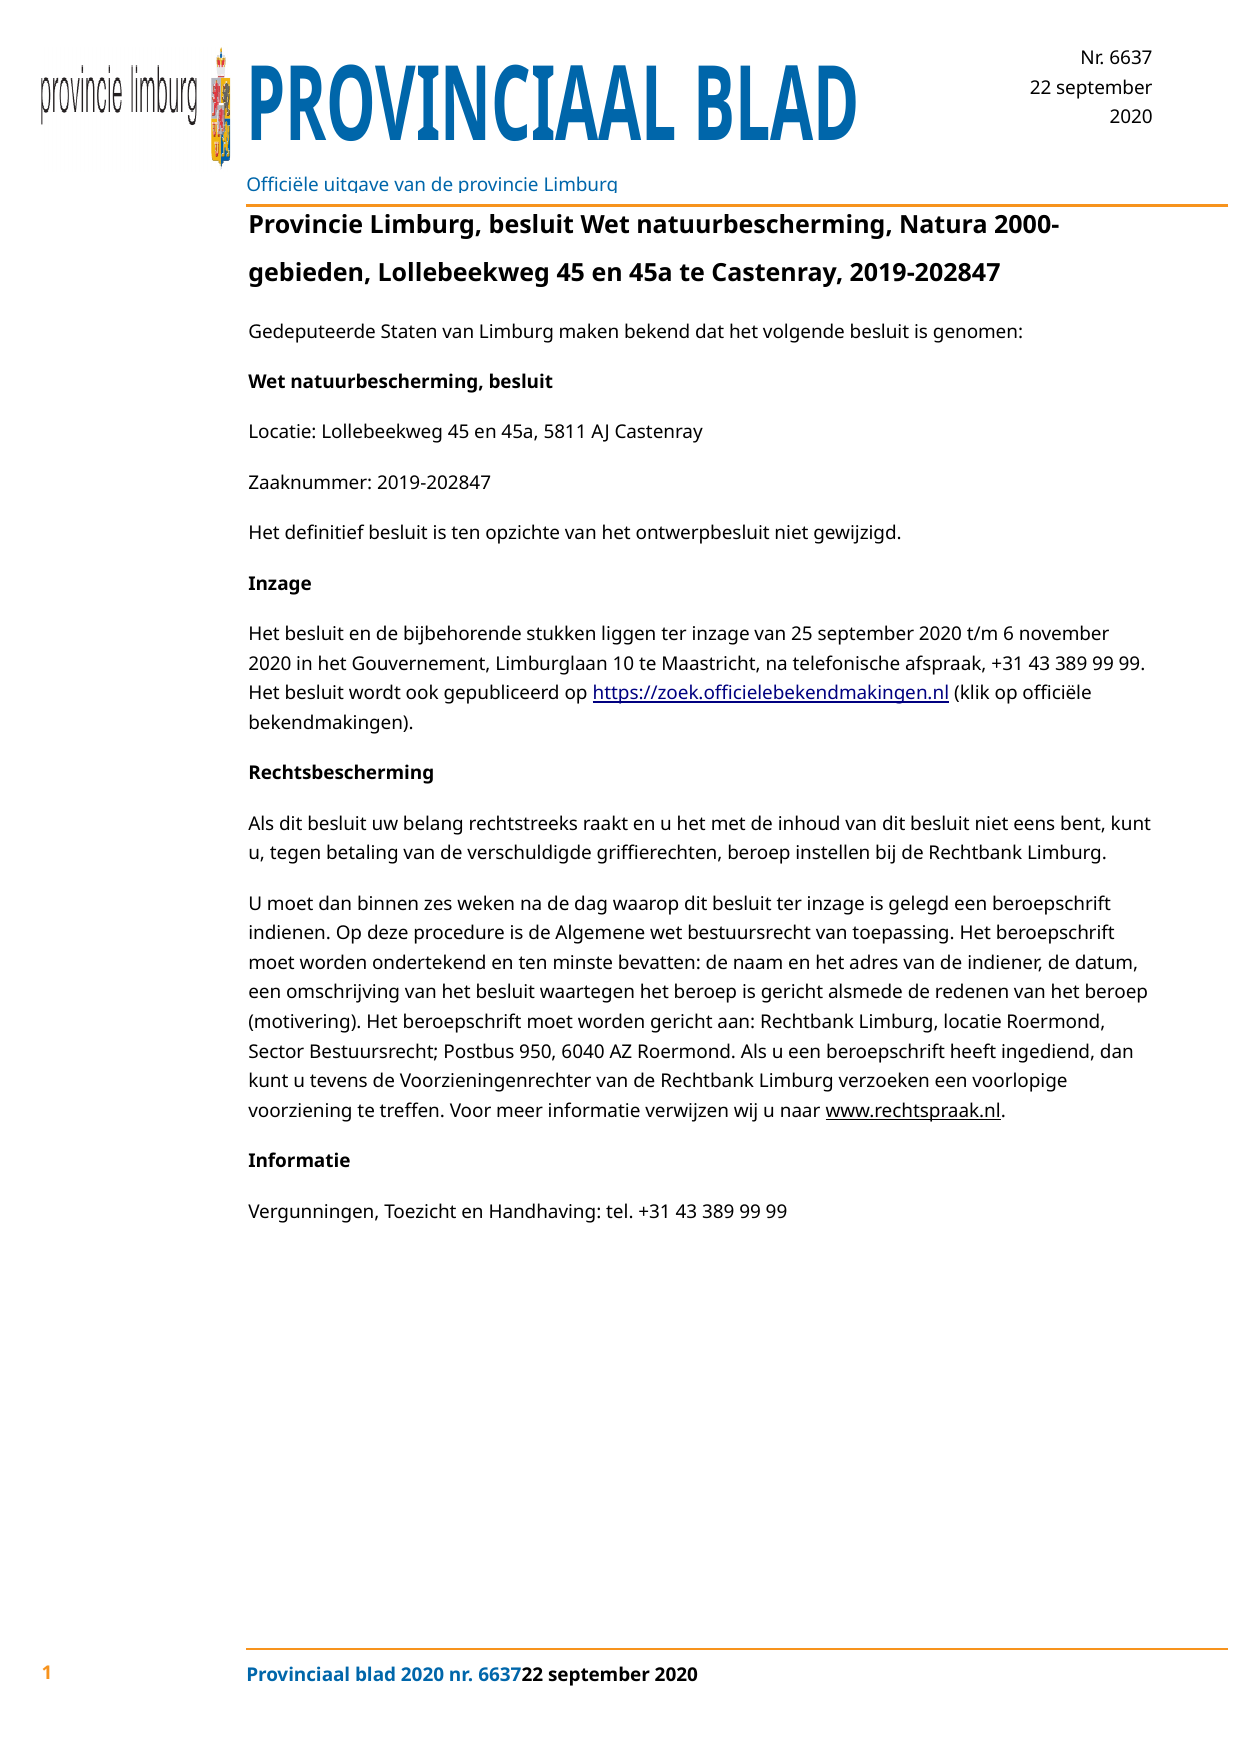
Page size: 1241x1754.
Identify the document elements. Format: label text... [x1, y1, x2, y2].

text Locatie: Lollebeekweg 45 en 45a, 5811 AJ Castenray [248, 419, 1152, 444]
text Het definitief besluit is ten opzichte van het ontwerpbesluit niet gewijzigd. [248, 519, 1152, 545]
text Zaaknummer: 2019-202847 [248, 469, 1152, 495]
text Informatie [248, 1147, 1152, 1173]
text Inzage [248, 570, 1152, 596]
text Gedeputeerde Staten van Limburg maken bekend dat het volgende besluit is genomen: [248, 318, 1152, 344]
text U moet dan binnen zes weken na de dag waarop dit besluit ter inzage is gelegd een beroepschrift indienen. Op deze procedure is de Algemene wet bestuursrecht van toepassing. Het beroepschrift moet worden ondertekend en ten minste bevatten: de naam en het adres van de indiener, de datum, een omschrijving van het besluit waartegen het beroep is gericht alsmede de redenen van het beroep (motivering). Het beroepschrift moet worden gericht aan: Rechtbank Limburg, locatie Roermond, Sector Bestuursrecht; Postbus 950, 6040 AZ Roermond. Als u een beroepschrift heeft ingediend, dan kunt u tevens de Voorzieningenrechter van de Rechtbank Limburg verzoeken een voorlopige voorziening te treffen. Voor meer informatie verwijzen wij u naar www.rechtspraak.nl. [248, 890, 1152, 1123]
text Als dit besluit uw belang rechtstreeks raakt en u het met de inhoud van dit besluit niet eens bent, kunt u, tegen betaling van de verschuldigde griffierechten, beroep instellen bij de Rechtbank Limburg. [248, 810, 1152, 865]
text Vergunningen, Toezicht en Handhaving: tel. +31 43 389 99 99 [248, 1198, 1152, 1224]
text Wet natuurbescherming, besluit [248, 368, 1152, 394]
text Rechtsbescherming [248, 759, 1152, 785]
text Provincie Limburg, besluit Wet natuurbescherming, Natura 2000-gebieden, Lollebeekweg 45 en 45a te Castenray, 2019-202847 [248, 207, 1152, 288]
picture [41, 47, 231, 172]
text Het besluit en de bijbehorende stukken liggen ter inzage van 25 september 2020 t/m 6 november 2020 in het Gouvernement, Limburglaan 10 te Maastricht, na telefonische afspraak, +31 43 389 99 99. Het besluit wordt ook gepubliceerd op https://zoek.officielebekendmakingen.nl (klik op officiële bekendmakingen). [248, 620, 1152, 735]
